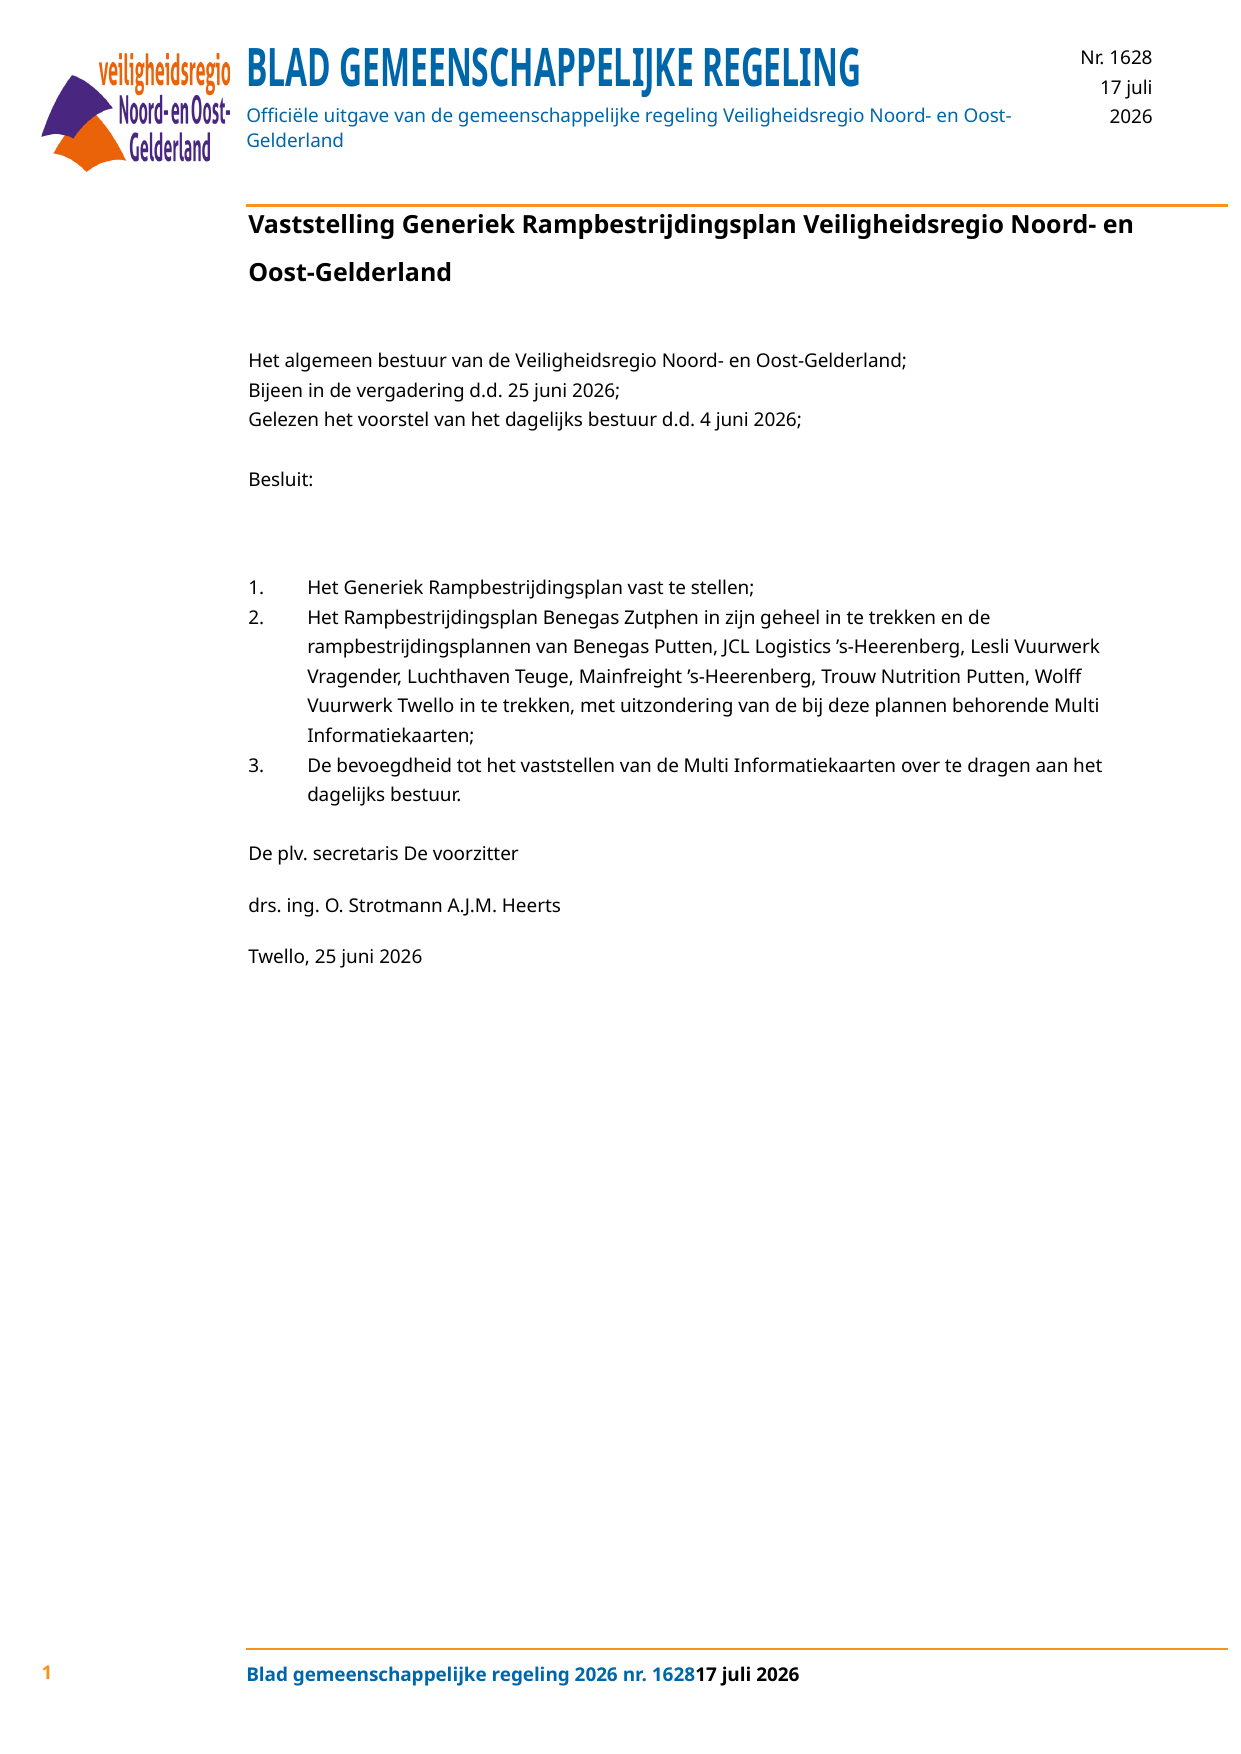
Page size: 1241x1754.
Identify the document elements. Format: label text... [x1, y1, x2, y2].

picture [41, 47, 231, 172]
text Twello, 25 juni 2026 [248, 943, 1152, 969]
text Gelezen het voorstel van het dagelijks bestuur d.d. 4 juni 2026; [248, 407, 1152, 432]
text Besluit: [248, 466, 1152, 492]
list Het Rampbestrijdingsplan Benegas Zutphen in zijn geheel in te trekken en de rampbestrijdingsplannen van Benegas Putten, JCL Logistics ’s-Heerenberg, Lesli Vuurwerk Vragender, Luchthaven Teuge, Mainfreight ’s-Heerenberg, Trouw Nutrition Putten, Wolff Vuurwerk Twello in te trekken, met uitzondering van de bij deze plannen behorende Multi Informatiekaarten; [248, 604, 1152, 748]
text Bijeen in de vergadering d.d. 25 juni 2026; [248, 377, 1152, 403]
text drs. ing. O. Strotmann A.J.M. Heerts [248, 892, 1152, 918]
text De plv. secretaris De voorzitter [248, 841, 1152, 866]
list Het Generiek Rampbestrijdingsplan vast te stellen; [248, 574, 1152, 600]
text Vaststelling Generiek Rampbestrijdingsplan Veiligheidsregio Noord- en Oost-Gelderland [248, 207, 1152, 288]
list De bevoegdheid tot het vaststellen van de Multi Informatiekaarten over te dragen aan het dagelijks bestuur. [248, 752, 1152, 807]
text Het algemeen bestuur van de Veiligheidsregio Noord- en Oost-Gelderland; [248, 347, 1152, 373]
